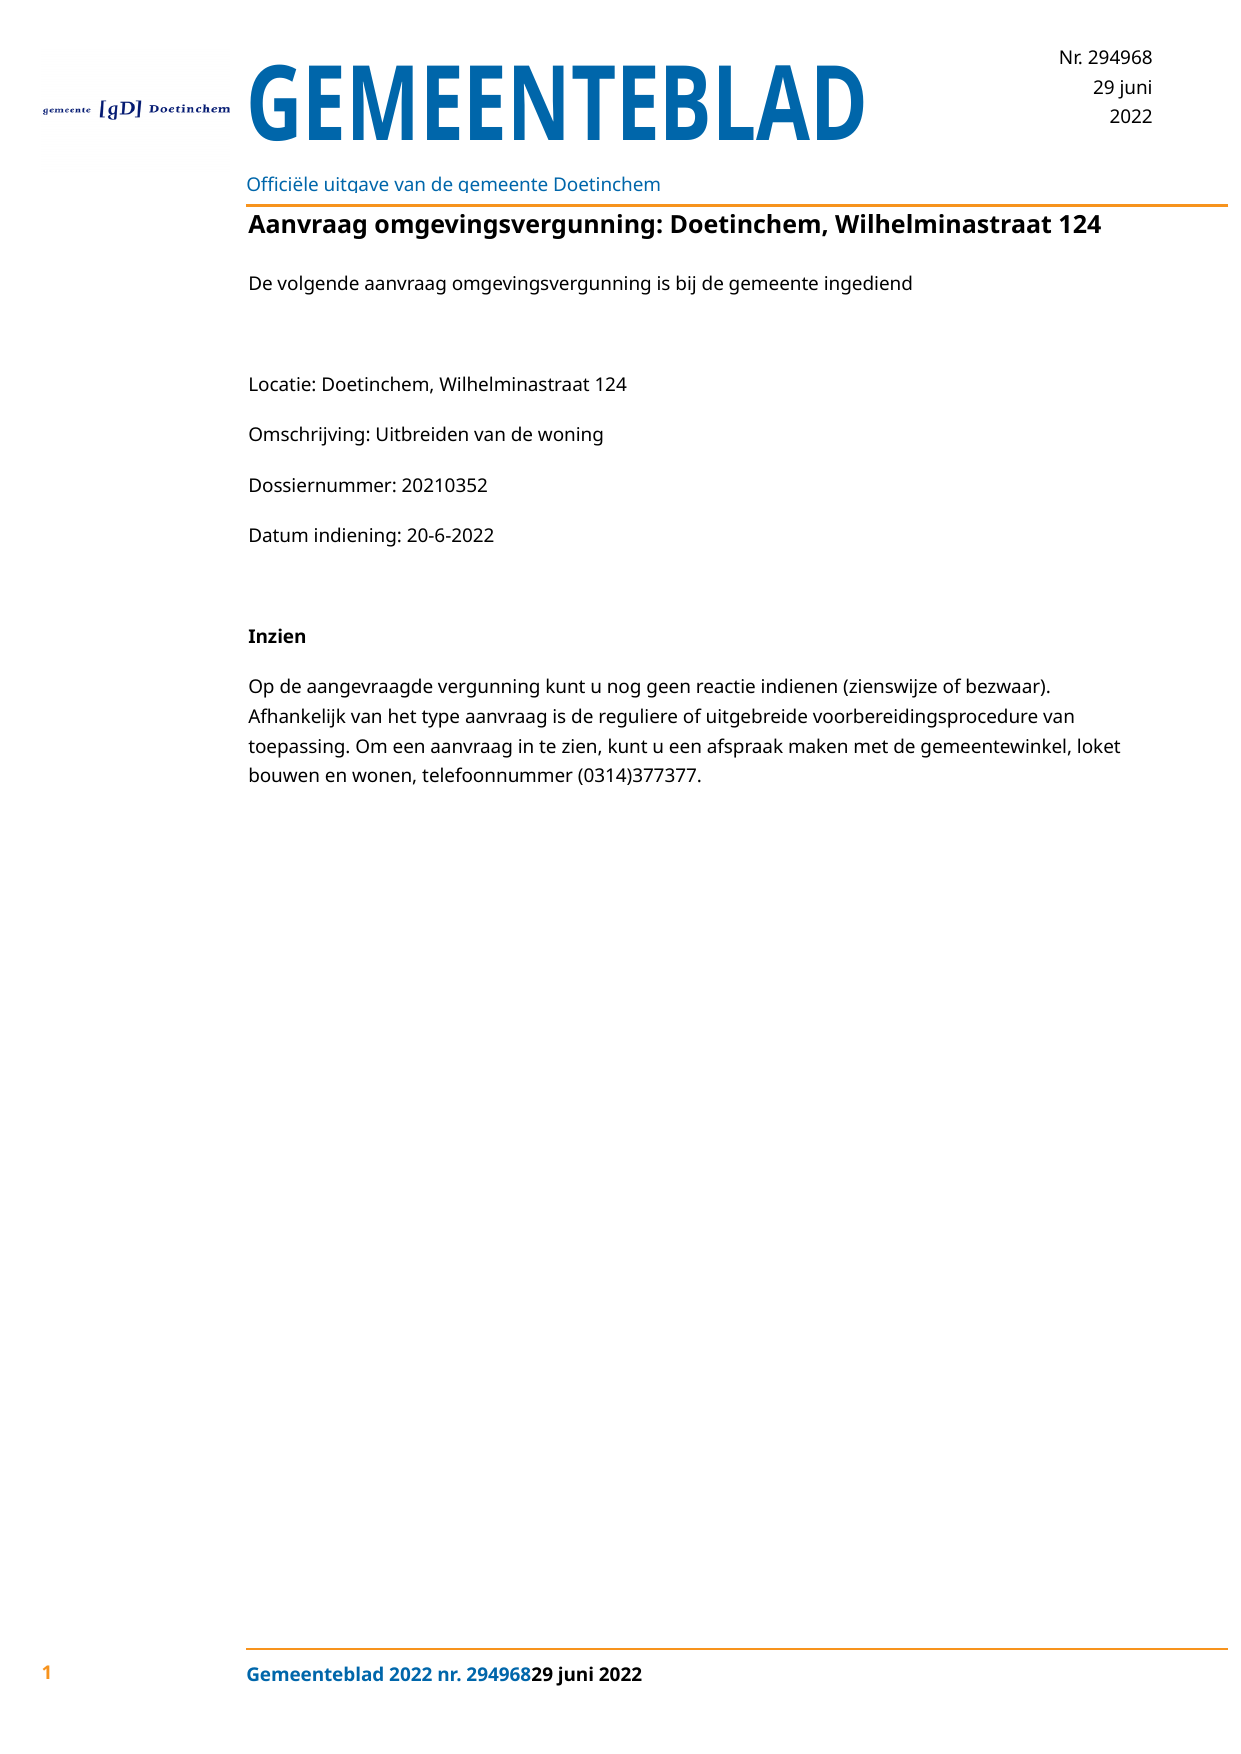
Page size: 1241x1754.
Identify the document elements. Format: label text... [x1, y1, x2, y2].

text Datum indiening: 20-6-2022 [248, 522, 1152, 548]
text De volgende aanvraag omgevingsvergunning is bij de gemeente ingediend [248, 270, 1152, 296]
picture [41, 47, 231, 172]
text Op de aangevraagde vergunning kunt u nog geen reactie indienen (zienswijze of bezwaar). Afhankelijk van het type aanvraag is de reguliere of uitgebreide voorbereidingsprocedure van toepassing. Om een aanvraag in te zien, kunt u een afspraak maken met de gemeentewinkel, loket bouwen en wonen, telefoonnummer (0314)377377. [248, 674, 1152, 788]
text Aanvraag omgevingsvergunning: Doetinchem, Wilhelminastraat 124 [248, 207, 1152, 241]
text Inzien [248, 623, 1152, 649]
text Dossiernummer: 20210352 [248, 472, 1152, 498]
text Locatie: Doetinchem, Wilhelminastraat 124 [248, 371, 1152, 397]
text Omschrijving: Uitbreiden van de woning [248, 422, 1152, 447]
